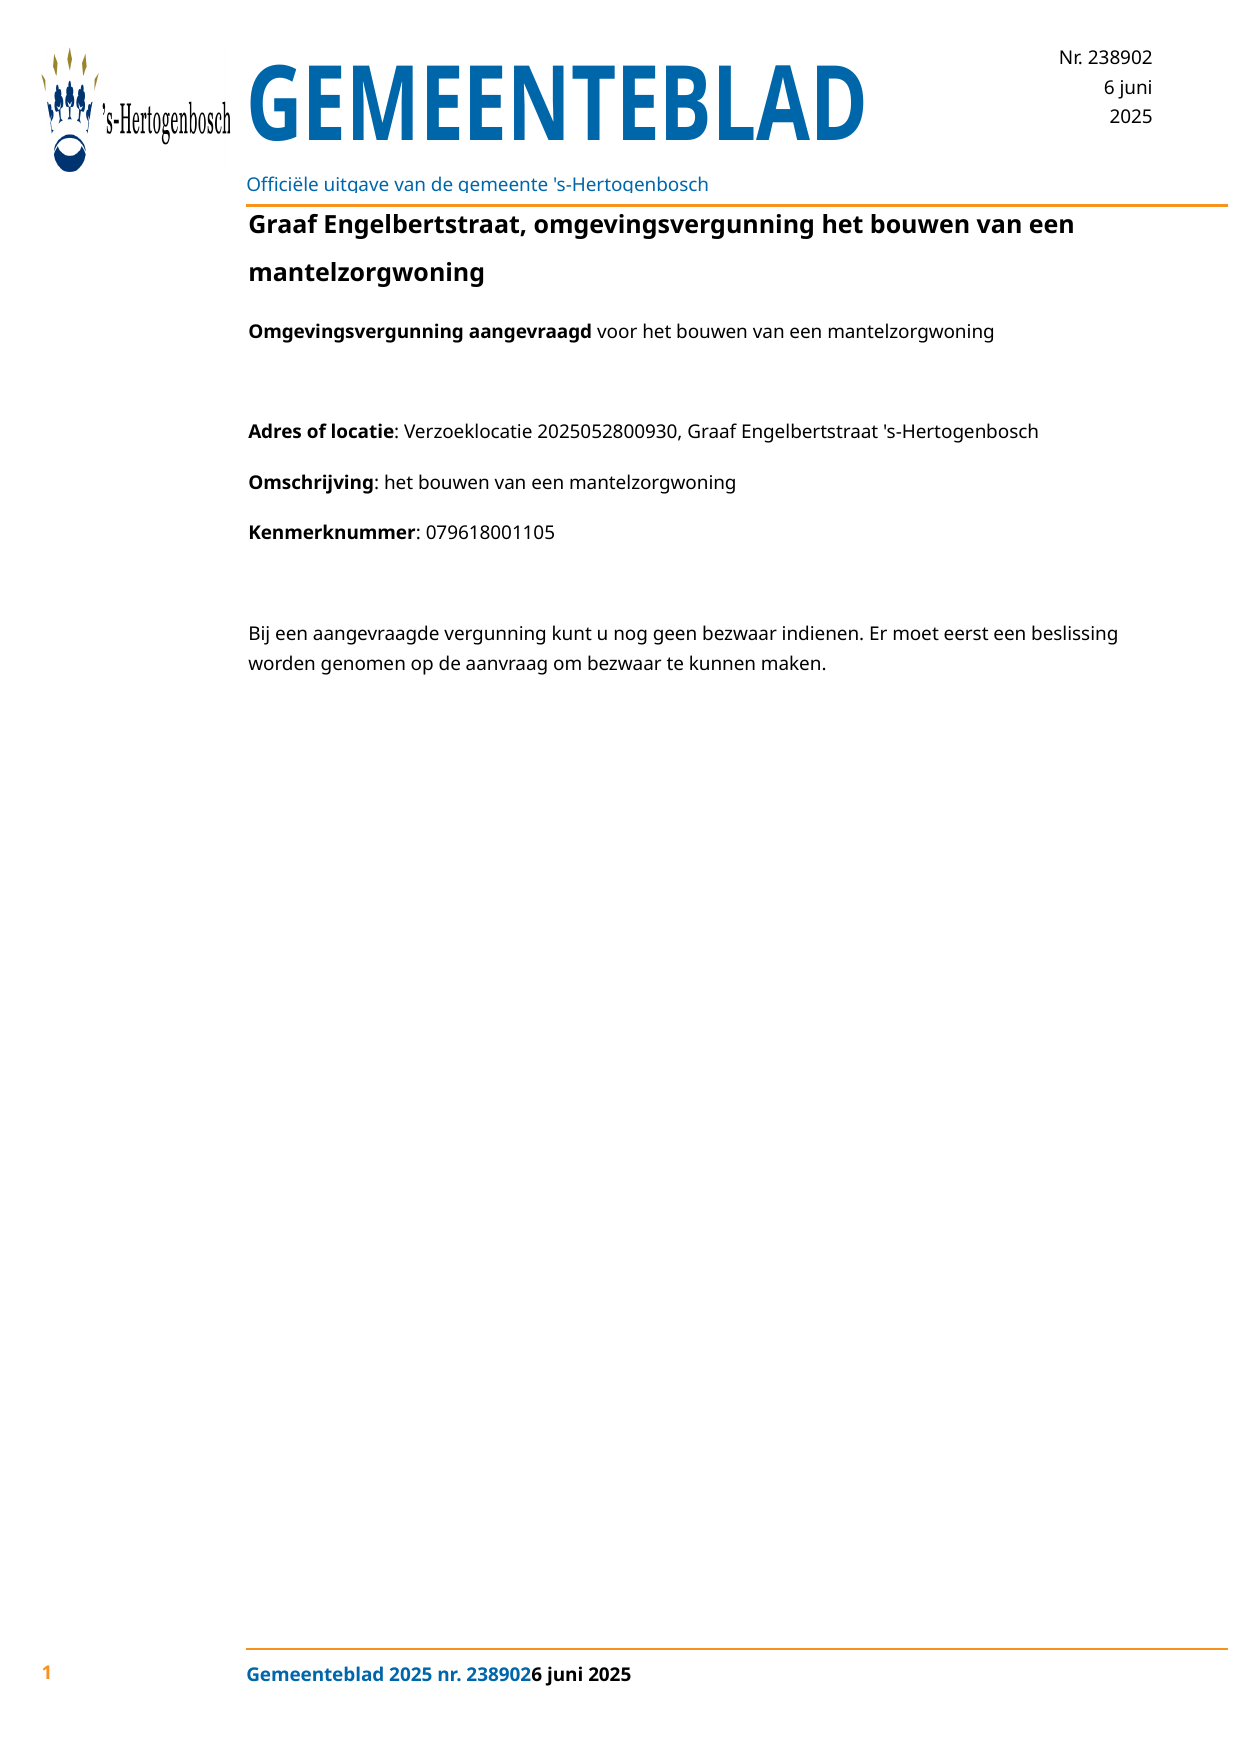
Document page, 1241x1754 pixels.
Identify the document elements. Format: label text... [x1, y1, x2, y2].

text Adres of locatie: Verzoeklocatie 2025052800930, Graaf Engelbertstraat 's-Hertogenbosch [248, 419, 1152, 444]
text Bij een aangevraagde vergunning kunt u nog geen bezwaar indienen. Er moet eerst een beslissing worden genomen op de aanvraag om bezwaar te kunnen maken. [248, 620, 1152, 676]
picture [41, 47, 231, 172]
text Kenmerknummer: 079618001105 [248, 519, 1152, 545]
text Graaf Engelbertstraat, omgevingsvergunning het bouwen van een mantelzorgwoning [248, 207, 1152, 288]
text Omgevingsvergunning aangevraagd voor het bouwen van een mantelzorgwoning [248, 318, 1152, 344]
text Omschrijving: het bouwen van een mantelzorgwoning [248, 469, 1152, 495]
